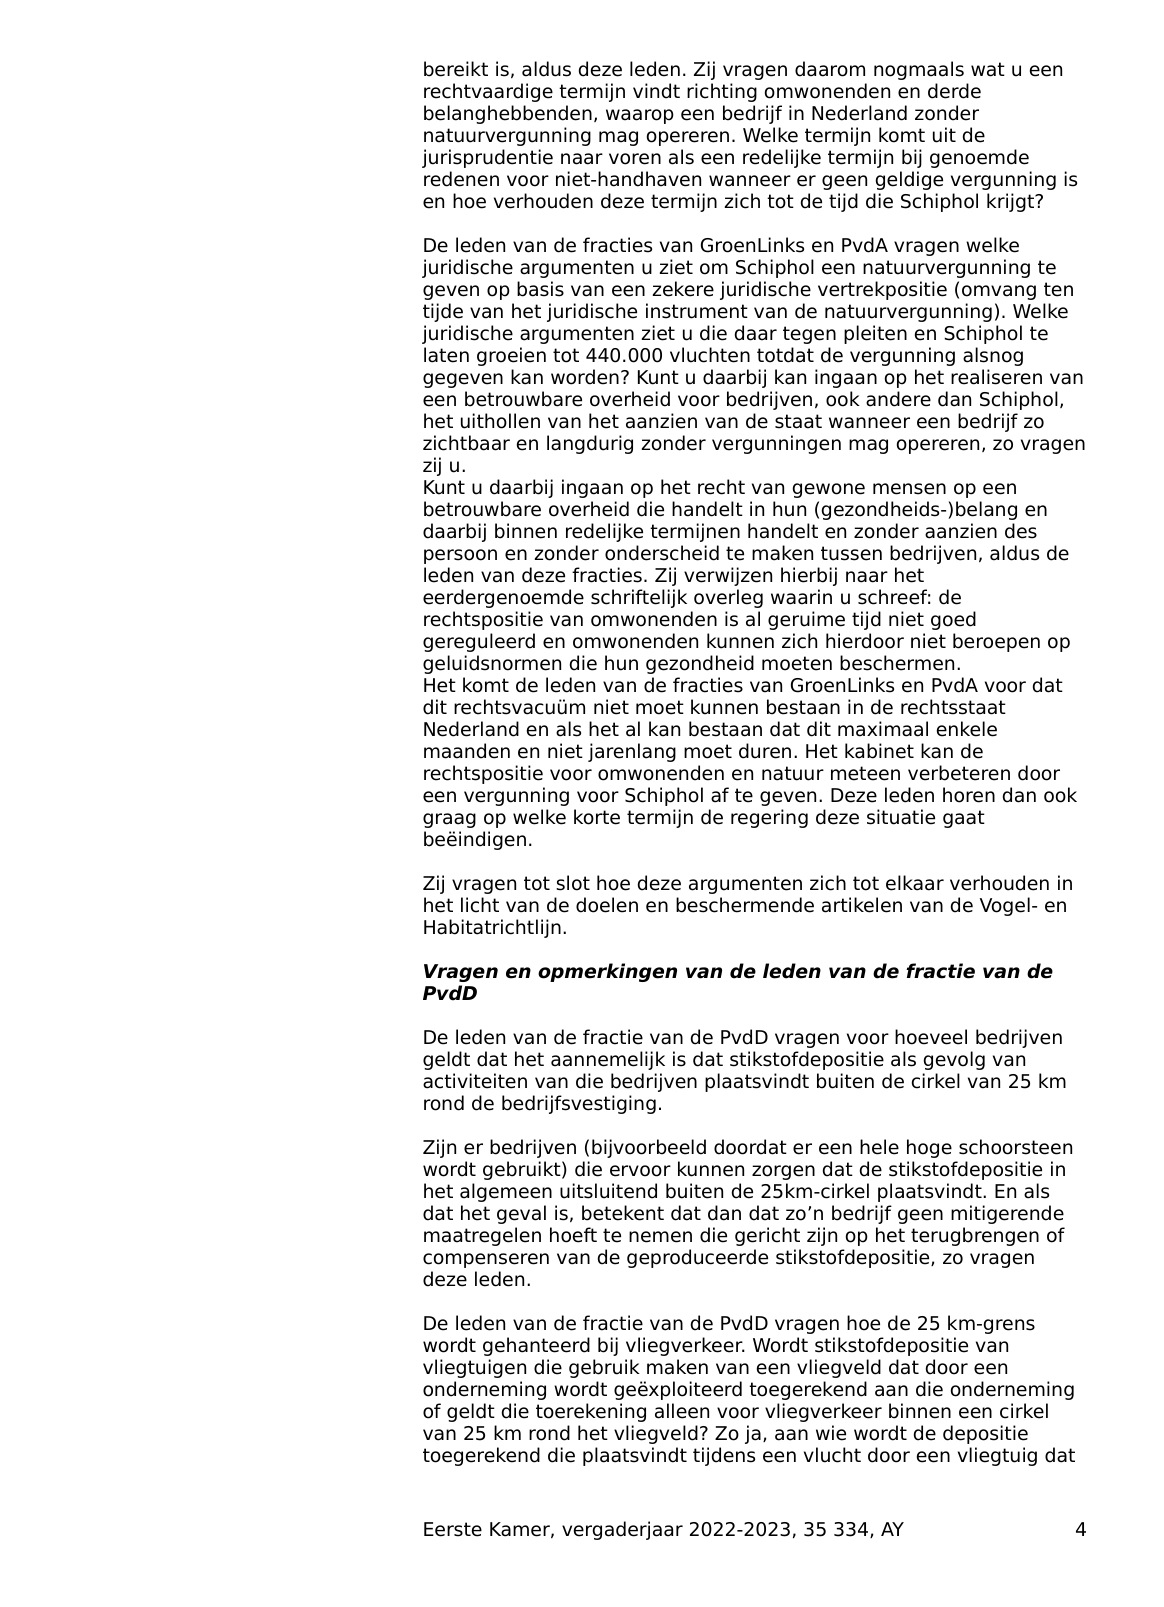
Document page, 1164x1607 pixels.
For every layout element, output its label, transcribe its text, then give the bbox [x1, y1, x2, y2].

text Het komt de leden van de fracties van GroenLinks en PvdA voor dat dit rechtsvacuüm niet moet kunnen bestaan in de rechtsstaat Nederland en als het al kan bestaan dat dit maximaal enkele maanden en niet jarenlang moet duren. Het kabinet kan de rechtspositie voor omwonenden en natuur meteen verbeteren door een vergunning voor Schiphol af te geven. Deze leden horen dan ook graag op welke korte termijn de regering deze situatie gaat beëindigen. [422, 675, 1087, 851]
text Kunt u daarbij ingaan op het recht van gewone mensen op een betrouwbare overheid die handelt in hun (gezondheids-)belang en daarbij binnen redelijke termijnen handelt en zonder aanzien des persoon en zonder onderscheid te maken tussen bedrijven, aldus de leden van deze fracties. Zij verwijzen hierbij naar het eerdergenoemde schriftelijk overleg waarin u schreef: de rechtspositie van omwonenden is al geruime tijd niet goed gereguleerd en omwonenden kunnen zich hierdoor niet beroepen op geluidsnormen die hun gezondheid moeten beschermen. [422, 477, 1087, 675]
text Zijn er bedrijven (bijvoorbeeld doordat er een hele hoge schoorsteen wordt gebruikt) die ervoor kunnen zorgen dat de stikstofdepositie in het algemeen uitsluitend buiten de 25km-cirkel plaatsvindt. En als dat het geval is, betekent dat dan dat zo’n bedrijf geen mitigerende maatregelen hoeft te nemen die gericht zijn op het terugbrengen of compenseren van de geproduceerde stikstofdepositie, zo vragen deze leden. [422, 1137, 1087, 1291]
text De leden van de fractie van de PvdD vragen voor hoeveel bedrijven geldt dat het aannemelijk is dat stikstofdepositie als gevolg van activiteiten van die bedrijven plaatsvindt buiten de cirkel van 25 km rond de bedrijfsvestiging. [422, 1027, 1087, 1115]
text bereikt is, aldus deze leden. Zij vragen daarom nogmaals wat u een rechtvaardige termijn vindt richting omwonenden en derde belanghebbenden, waarop een bedrijf in Nederland zonder natuurvergunning mag opereren. Welke termijn komt uit de jurisprudentie naar voren als een redelijke termijn bij genoemde redenen voor niet-handhaven wanneer er geen geldige vergunning is en hoe verhouden deze termijn zich tot de tijd die Schiphol krijgt? [422, 59, 1087, 213]
text Zij vragen tot slot hoe deze argumenten zich tot elkaar verhouden in het licht van de doelen en beschermende artikelen van de Vogel- en Habitatrichtlijn. [422, 873, 1087, 939]
subtitle Vragen en opmerkingen van de leden van de fractie van de PvdD [422, 961, 1087, 1005]
text De leden van de fractie van de PvdD vragen hoe de 25 km-grens wordt gehanteerd bij vliegverkeer. Wordt stikstofdepositie van vliegtuigen die gebruik maken van een vliegveld dat door een onderneming wordt geëxploiteerd toegerekend aan die onderneming of geldt die toerekening alleen voor vliegverkeer binnen een cirkel van 25 km rond het vliegveld? Zo ja, aan wie wordt de depositie toegerekend die plaatsvindt tijdens een vlucht door een vliegtuig dat [422, 1313, 1087, 1467]
text De leden van de fracties van GroenLinks en PvdA vragen welke juridische argumenten u ziet om Schiphol een natuurvergunning te geven op basis van een zekere juridische vertrekpositie (omvang ten tijde van het juridische instrument van de natuurvergunning). Welke juridische argumenten ziet u die daar tegen pleiten en Schiphol te laten groeien tot 440.000 vluchten totdat de vergunning alsnog gegeven kan worden? Kunt u daarbij kan ingaan op het realiseren van een betrouwbare overheid voor bedrijven, ook andere dan Schiphol, het uithollen van het aanzien van de staat wanneer een bedrijf zo zichtbaar en langdurig zonder vergunningen mag opereren, zo vragen zij u. [422, 235, 1087, 477]
